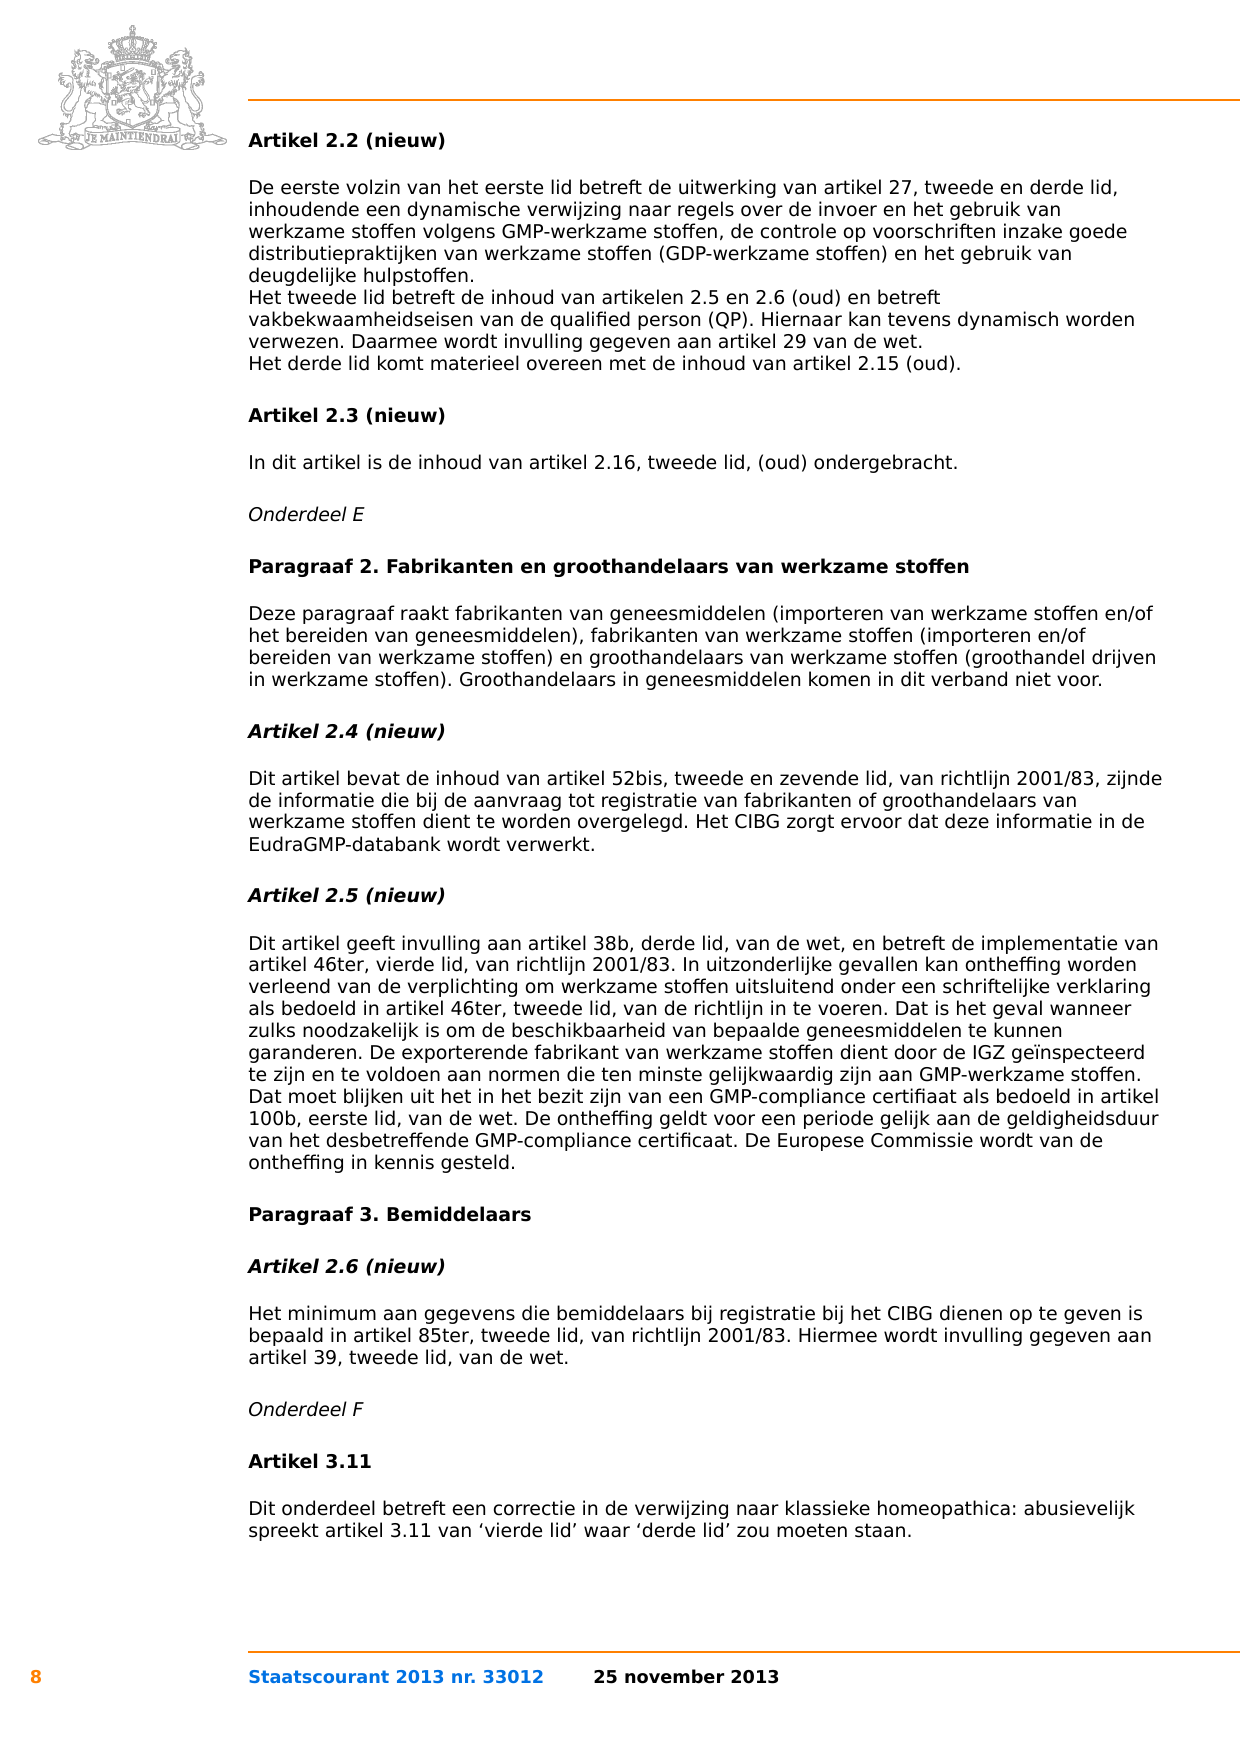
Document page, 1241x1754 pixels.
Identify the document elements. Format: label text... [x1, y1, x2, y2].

text Het derde lid komt materieel overeen met de inhoud van artikel 2.15 (oud). [248, 353, 1163, 375]
subtitle Paragraaf 2. Fabrikanten en groothandelaars van werkzame stoffen [248, 556, 1163, 578]
text Dit artikel geeft invulling aan artikel 38b, derde lid, van de wet, en betreft de implementatie van artikel 46ter, vierde lid, van richtlijn 2001/83. In uitzonderlijke gevallen kan ontheffing worden verleend van de verplichting om werkzame stoffen uitsluitend onder een schriftelijke verklaring als bedoeld in artikel 46ter, tweede lid, van de richtlijn in te voeren. Dat is het geval wanneer zulks noodzakelijk is om de beschikbaarheid van bepaalde geneesmiddelen te kunnen garanderen. De exporterende fabrikant van werkzame stoffen dient door de IGZ geïnspecteerd te zijn en te voldoen aan normen die ten minste gelijkwaardig zijn aan GMP-werkzame stoffen. Dat moet blijken uit het in het bezit zijn van een GMP-compliance certifiaat als bedoeld in artikel 100b, eerste lid, van de wet. De ontheffing geldt voor een periode gelijk aan de geldigheidsduur van het desbetreffende GMP-compliance certificaat. De Europese Commissie wordt van de ontheffing in kennis gesteld. [248, 932, 1163, 1174]
picture [38, 25, 227, 150]
text Dit artikel bevat de inhoud van artikel 52bis, tweede en zevende lid, van richtlijn 2001/83, zijnde de informatie die bij de aanvraag tot registratie van fabrikanten of groothandelaars van werkzame stoffen dient te worden overgelegd. Het CIBG zorgt ervoor dat deze informatie in de EudraGMP-databank wordt verwerkt. [248, 767, 1163, 855]
subtitle Artikel 2.6 (nieuw) [248, 1256, 1163, 1278]
subtitle Artikel 2.2 (nieuw) [248, 130, 1163, 152]
subtitle Artikel 2.3 (nieuw) [248, 405, 1163, 427]
subtitle Onderdeel E [248, 504, 1163, 526]
subtitle Artikel 2.4 (nieuw) [248, 721, 1163, 742]
subtitle Paragraaf 3. Bemiddelaars [248, 1204, 1163, 1226]
text Dit onderdeel betreft een correctie in de verwijzing naar klassieke homeopathica: abusievelijk spreekt artikel 3.11 van ‘vierde lid’ waar ‘derde lid’ zou moeten staan. [248, 1498, 1163, 1542]
text Het tweede lid betreft de inhoud van artikelen 2.5 en 2.6 (oud) en betreft vakbekwaamheidseisen van de qualified person (QP). Hiernaar kan tevens dynamisch worden verwezen. Daarmee wordt invulling gegeven aan artikel 29 van de wet. [248, 287, 1163, 353]
subtitle Artikel 3.11 [248, 1451, 1163, 1473]
text In dit artikel is de inhoud van artikel 2.16, tweede lid, (oud) ondergebracht. [248, 452, 1163, 474]
text De eerste volzin van het eerste lid betreft de uitwerking van artikel 27, tweede en derde lid, inhoudende een dynamische verwijzing naar regels over de invoer en het gebruik van werkzame stoffen volgens GMP-werkzame stoffen, de controle op voorschriften inzake goede distributiepraktijken van werkzame stoffen (GDP-werkzame stoffen) en het gebruik van deugdelijke hulpstoffen. [248, 177, 1163, 287]
subtitle Artikel 2.5 (nieuw) [248, 885, 1163, 907]
text Deze paragraaf raakt fabrikanten van geneesmiddelen (importeren van werkzame stoffen en/of het bereiden van geneesmiddelen), fabrikanten van werkzame stoffen (importeren en/of bereiden van werkzame stoffen) en groothandelaars van werkzame stoffen (groothandel drijven in werkzame stoffen). Groothandelaars in geneesmiddelen komen in dit verband niet voor. [248, 603, 1163, 691]
text Het minimum aan gegevens die bemiddelaars bij registratie bij het CIBG dienen op te geven is bepaald in artikel 85ter, tweede lid, van richtlijn 2001/83. Hiermee wordt invulling gegeven aan artikel 39, tweede lid, van de wet. [248, 1303, 1163, 1369]
subtitle Onderdeel F [248, 1399, 1163, 1421]
